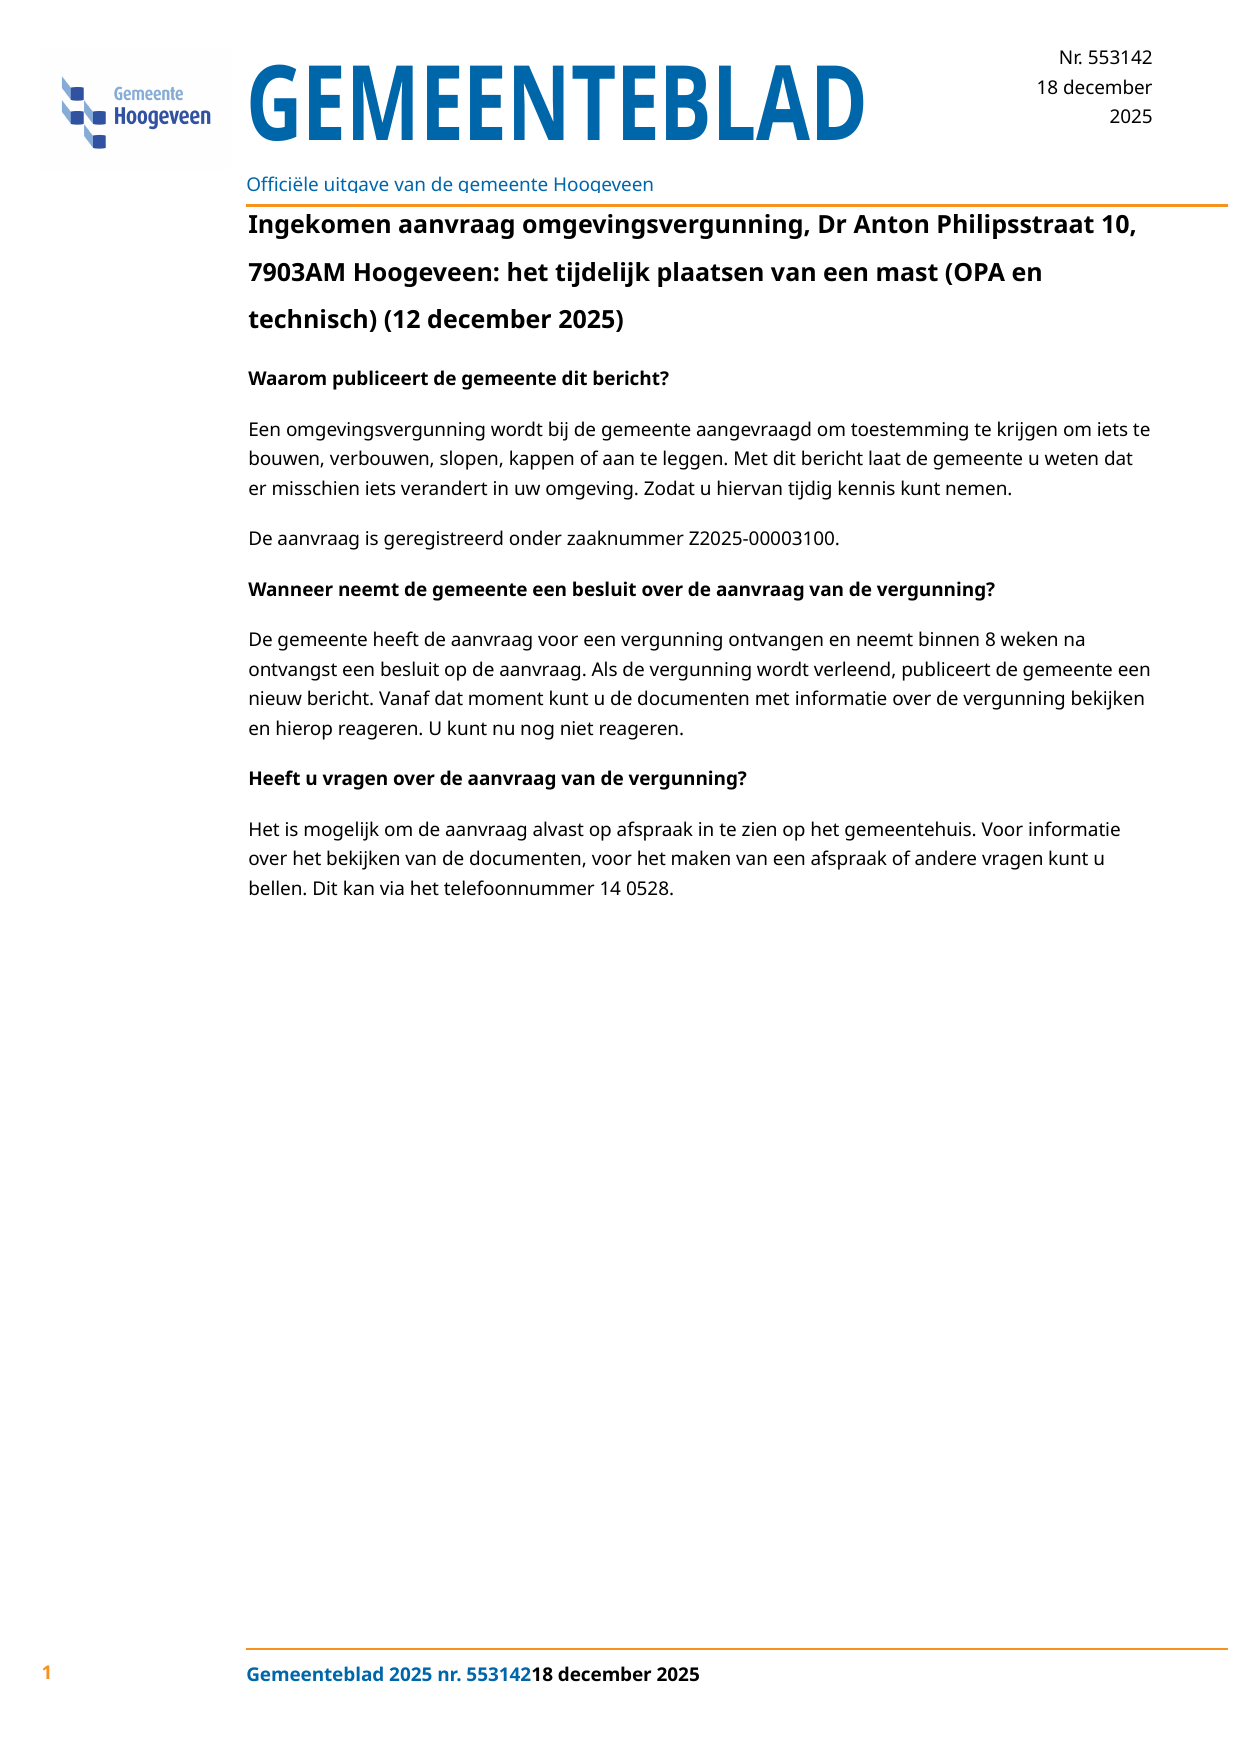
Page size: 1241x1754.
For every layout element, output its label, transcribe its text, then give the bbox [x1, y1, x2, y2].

text Een omgevingsvergunning wordt bij de gemeente aangevraagd om toestemming te krijgen om iets te bouwen, verbouwen, slopen, kappen of aan te leggen. Met dit bericht laat de gemeente u weten dat er misschien iets verandert in uw omgeving. Zodat u hiervan tijdig kennis kunt nemen. [248, 416, 1152, 501]
text Ingekomen aanvraag omgevingsvergunning, Dr Anton Philipsstraat 10, 7903AM Hoogeveen: het tijdelijk plaatsen van een mast (OPA en technisch) (12 december 2025) [248, 207, 1152, 336]
picture [41, 47, 231, 172]
text De aanvraag is geregistreerd onder zaaknummer Z2025-00003100. [248, 526, 1152, 551]
text Waarom publiceert de gemeente dit bericht? [248, 366, 1152, 391]
text Wanneer neemt de gemeente een besluit over de aanvraag van de vergunning? [248, 576, 1152, 602]
text De gemeente heeft de aanvraag voor een vergunning ontvangen en neemt binnen 8 weken na ontvangst een besluit op de aanvraag. Als de vergunning wordt verleend, publiceert de gemeente een nieuw bericht. Vanaf dat moment kunt u de documenten met informatie over de vergunning bekijken en hierop reageren. U kunt nu nog niet reageren. [248, 626, 1152, 741]
text Het is mogelijk om de aanvraag alvast op afspraak in te zien op het gemeentehuis. Voor informatie over het bekijken van de documenten, voor het maken van een afspraak of andere vragen kunt u bellen. Dit kan via het telefoonnummer 14 0528. [248, 816, 1152, 901]
text Heeft u vragen over de aanvraag van de vergunning? [248, 766, 1152, 791]
